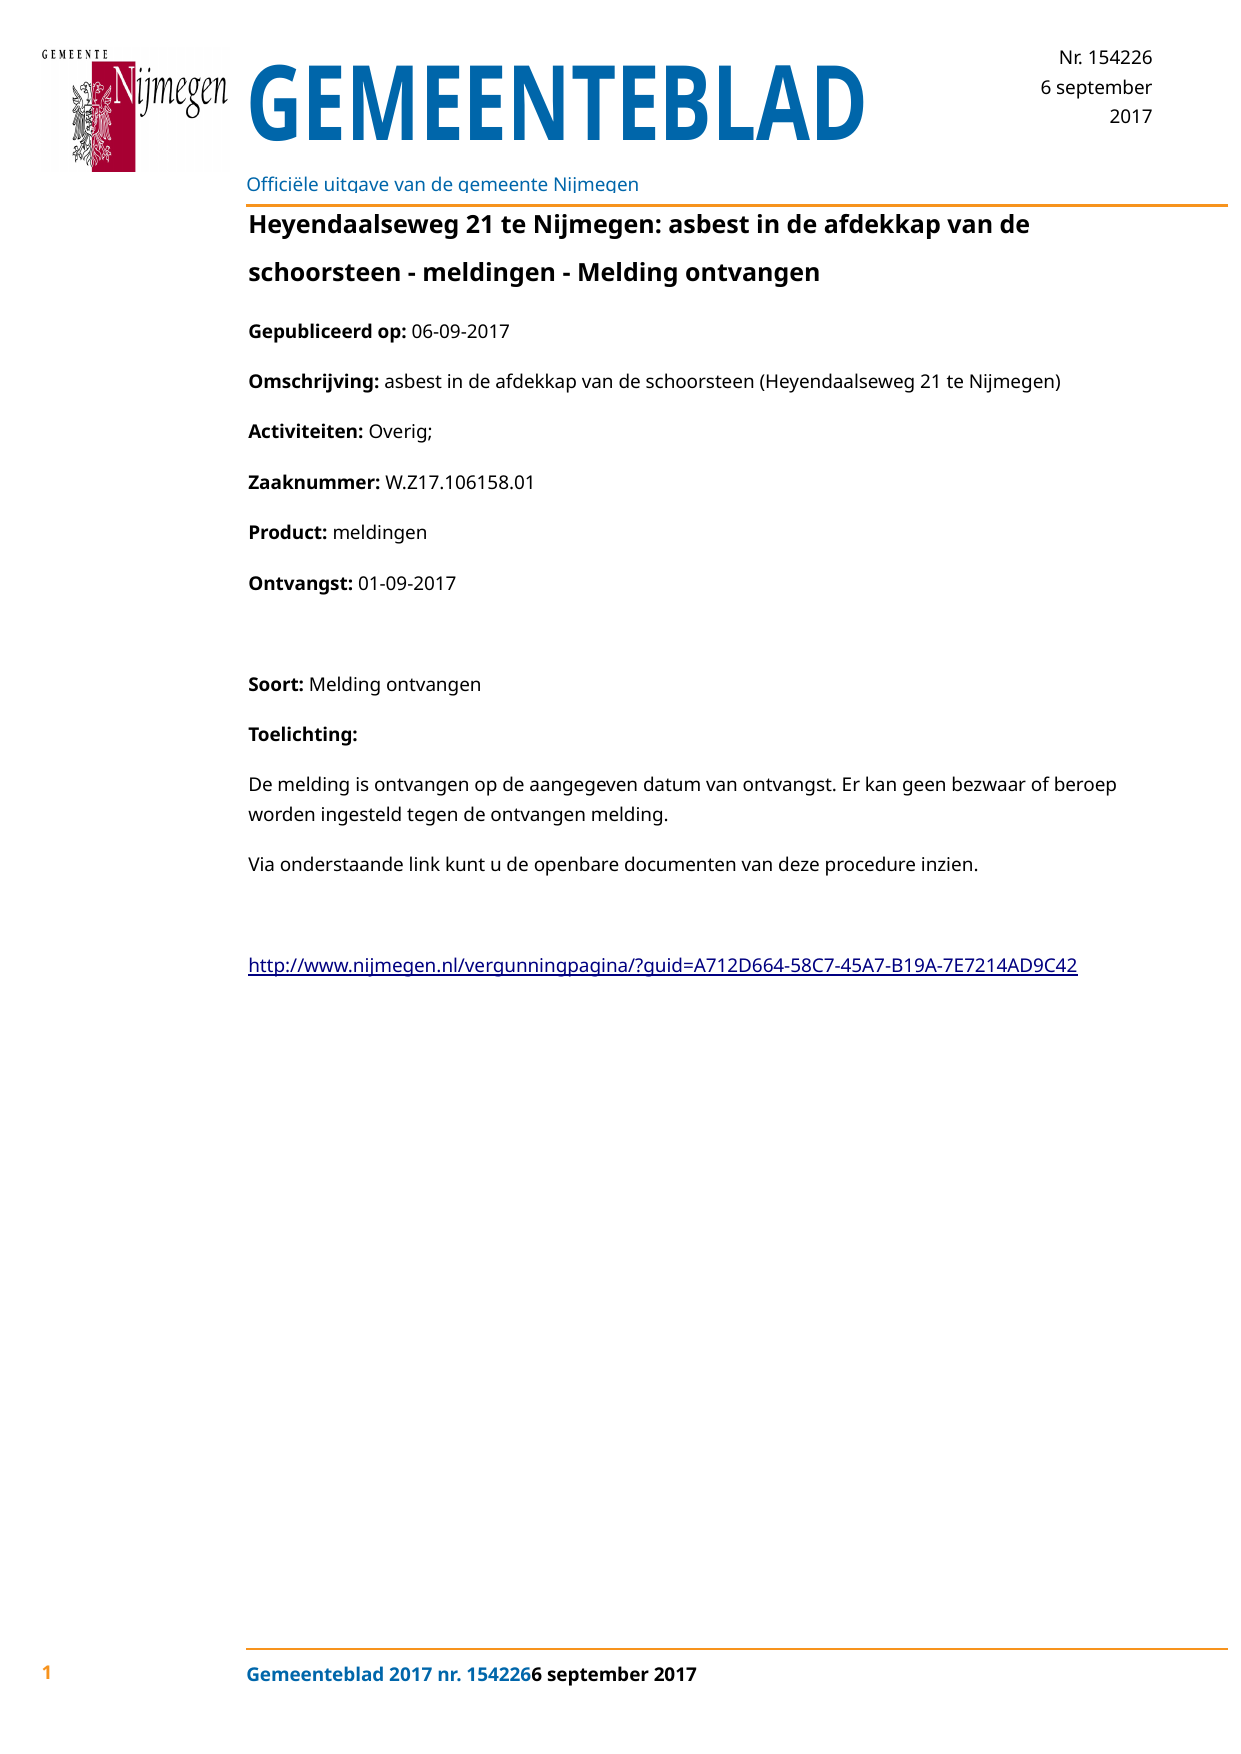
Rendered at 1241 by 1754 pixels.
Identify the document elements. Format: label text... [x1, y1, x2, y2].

text Product: meldingen [248, 519, 1152, 545]
picture [41, 47, 231, 172]
text Soort: Melding ontvangen [248, 671, 1152, 697]
text Ontvangst: 01-09-2017 [248, 570, 1152, 596]
text De melding is ontvangen op de aangegeven datum van ontvangst. Er kan geen bezwaar of beroep worden ingesteld tegen de ontvangen melding. [248, 772, 1152, 827]
text Via onderstaande link kunt u de openbare documenten van deze procedure inzien. [248, 852, 1152, 877]
text Heyendaalseweg 21 te Nijmegen: asbest in de afdekkap van de schoorsteen - meldingen - Melding ontvangen [248, 207, 1152, 288]
text Activiteiten: Overig; [248, 419, 1152, 444]
text Toelichting: [248, 721, 1152, 747]
text http://www.nijmegen.nl/vergunningpagina/?guid=A712D664-58C7-45A7-B19A-7E7214AD9C42 [248, 952, 1152, 978]
text Zaaknummer: W.Z17.106158.01 [248, 469, 1152, 495]
text Omschrijving: asbest in de afdekkap van de schoorsteen (Heyendaalseweg 21 te Nijmegen) [248, 368, 1152, 394]
text Gepubliceerd op: 06-09-2017 [248, 318, 1152, 344]
